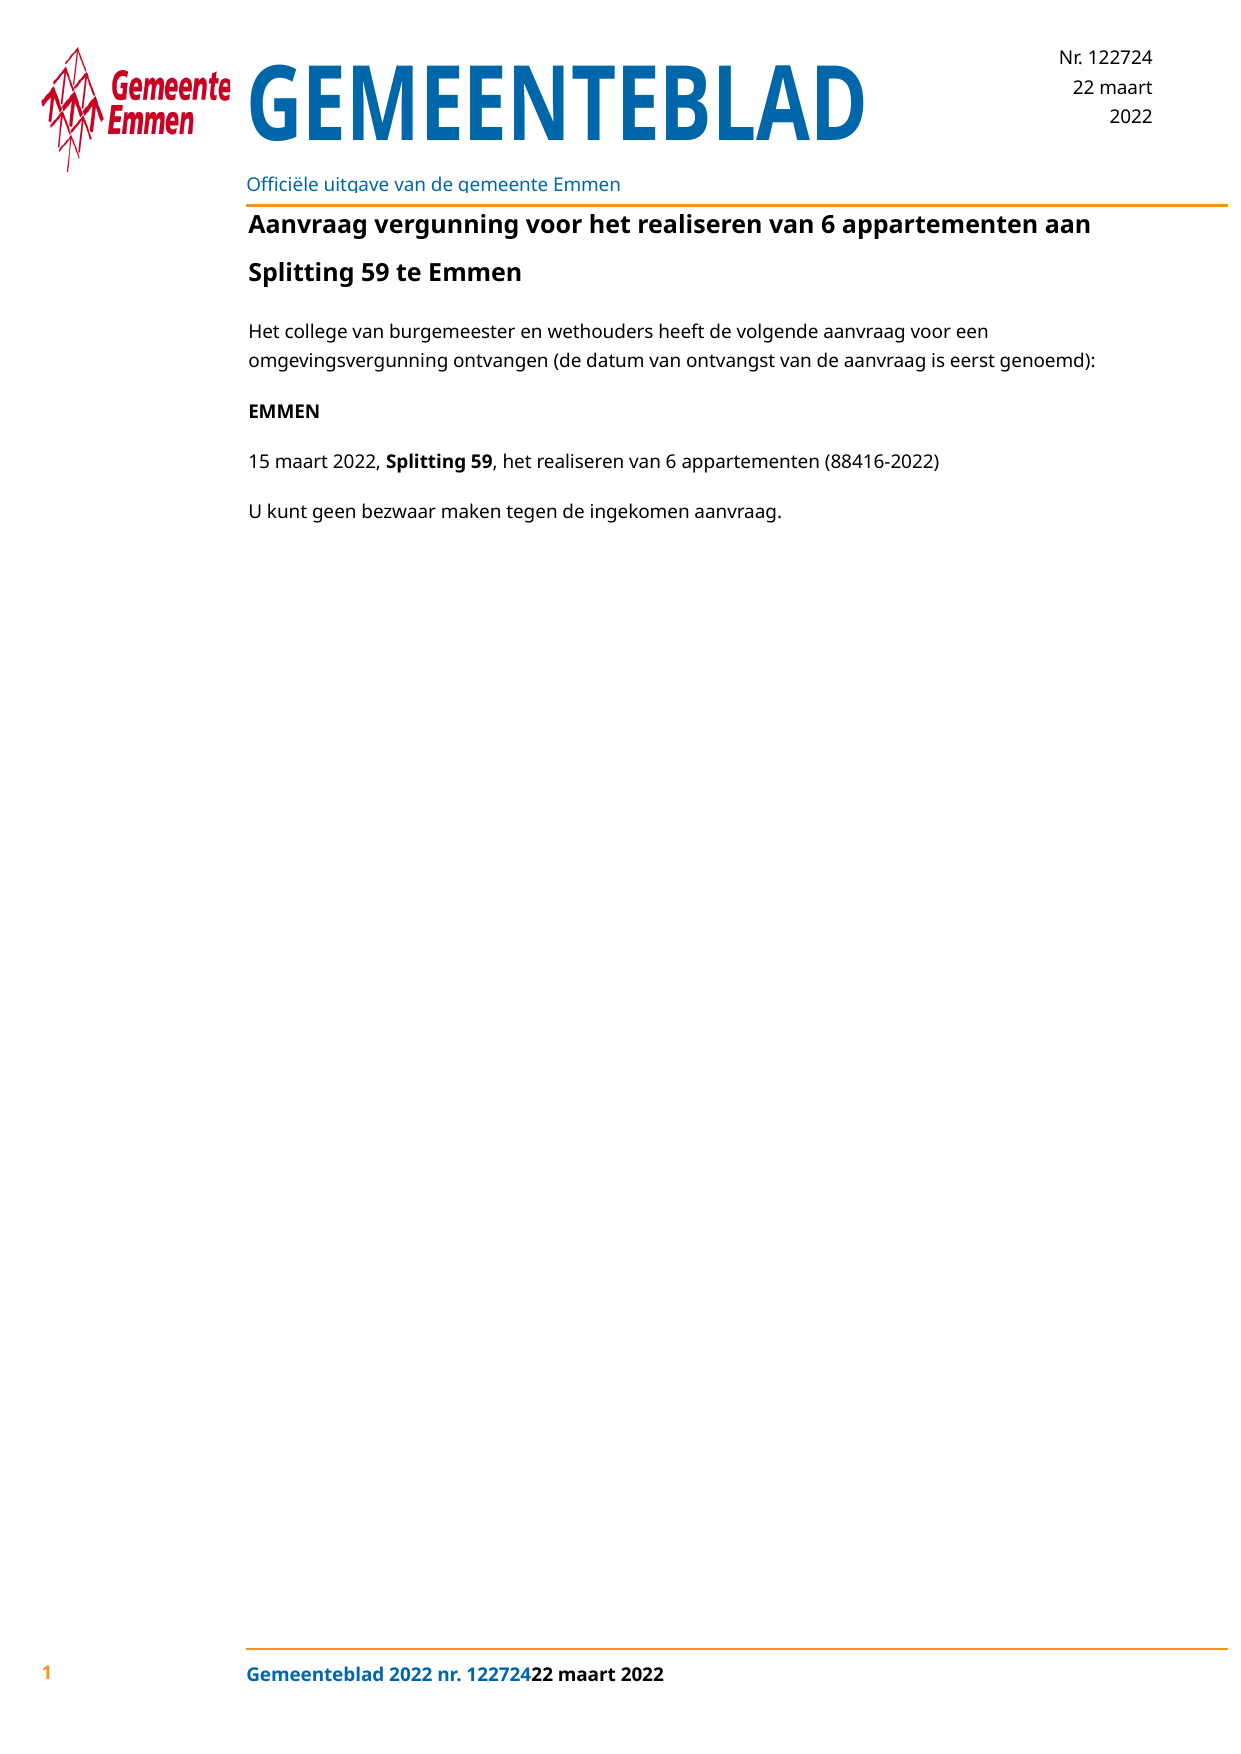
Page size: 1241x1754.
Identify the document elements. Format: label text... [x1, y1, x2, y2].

picture [41, 47, 231, 172]
text Het college van burgemeester en wethouders heeft de volgende aanvraag voor een omgevingsvergunning ontvangen (de datum van ontvangst van de aanvraag is eerst genoemd): [248, 318, 1152, 373]
text U kunt geen bezwaar maken tegen de ingekomen aanvraag. [248, 499, 1152, 524]
text EMMEN [248, 398, 1152, 424]
text Aanvraag vergunning voor het realiseren van 6 appartementen aan Splitting 59 te Emmen [248, 207, 1152, 288]
text 15 maart 2022, Splitting 59, het realiseren van 6 appartementen (88416-2022) [248, 448, 1152, 474]
